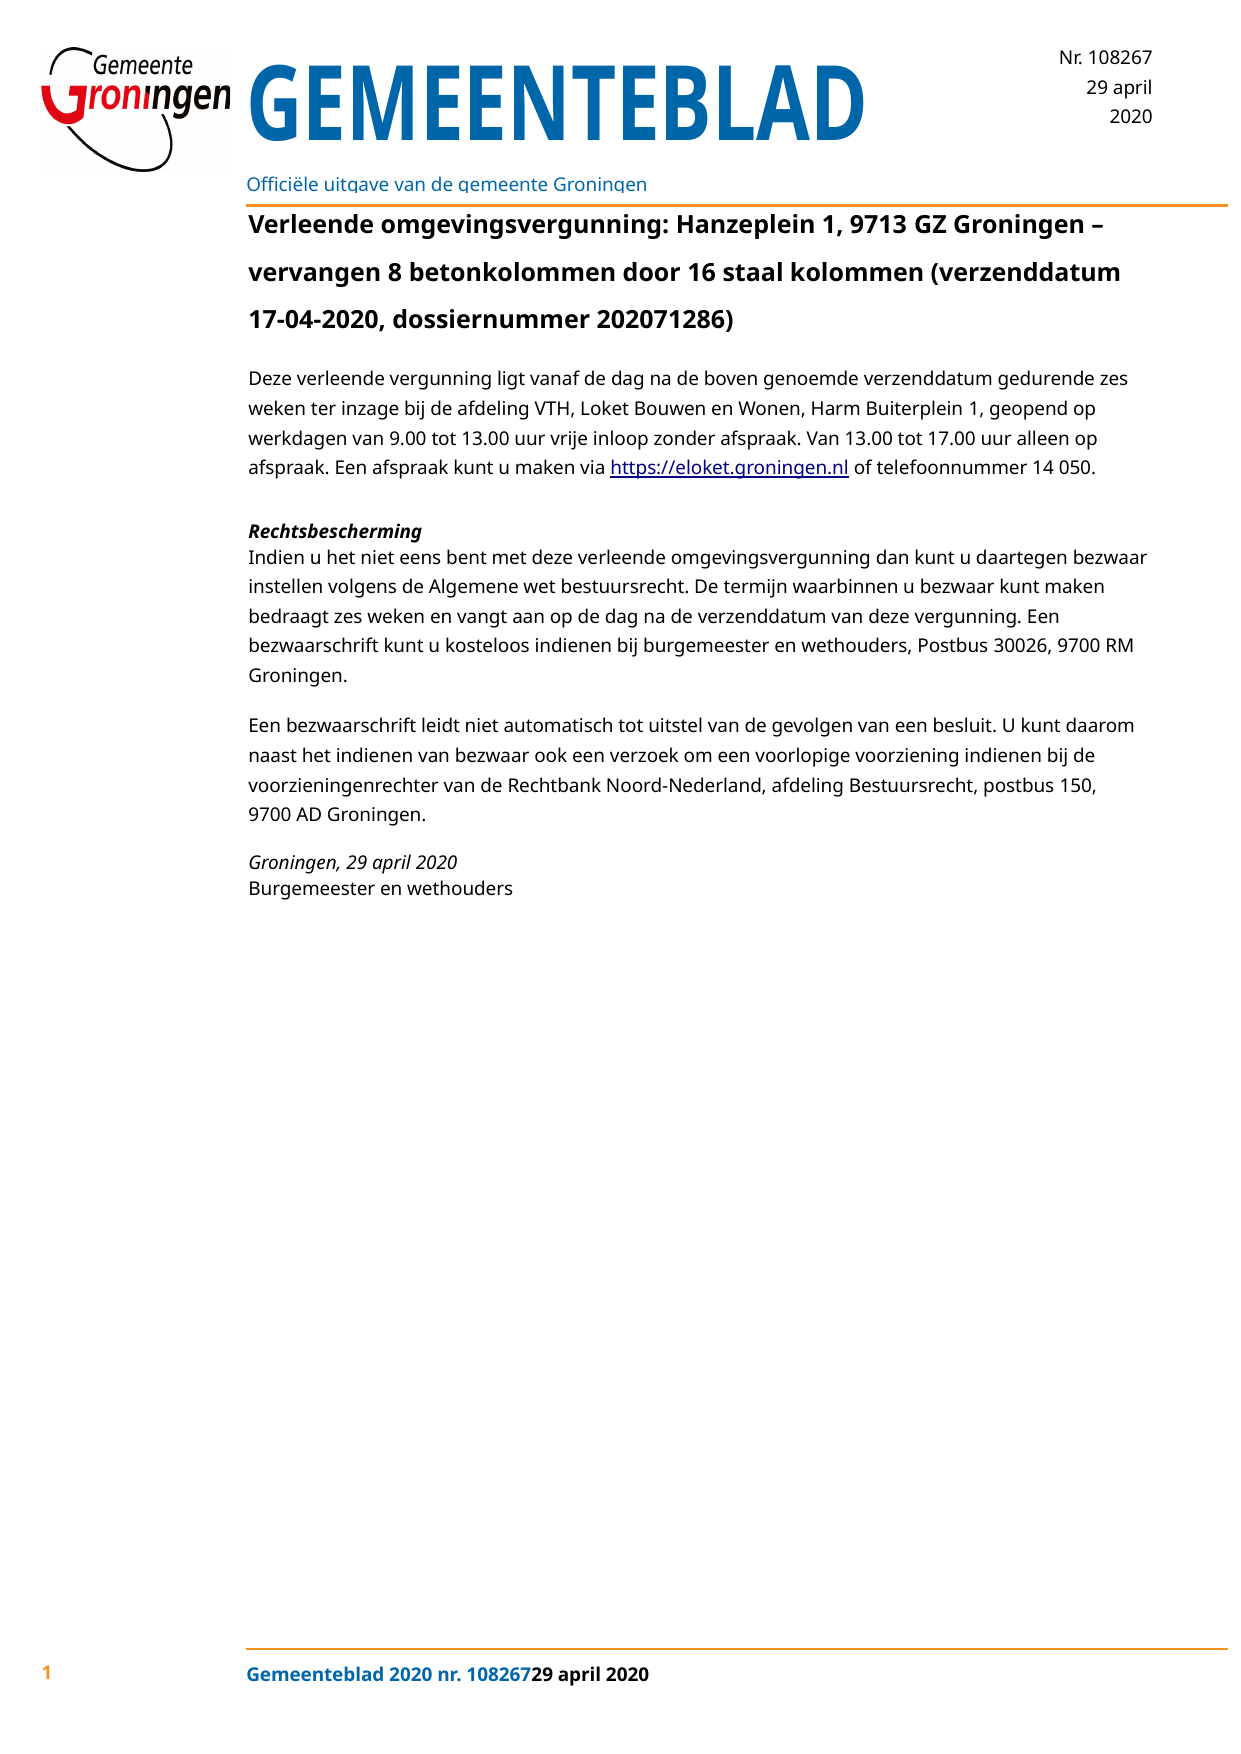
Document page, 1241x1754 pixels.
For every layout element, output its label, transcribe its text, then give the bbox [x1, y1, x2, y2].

text Rechtsbescherming [248, 518, 1152, 544]
text Een bezwaarschrift leidt niet automatisch tot uitstel van de gevolgen van een besluit. U kunt daarom naast het indienen van bezwaar ook een verzoek om een voorlopige voorziening indienen bij de voorzieningenrechter van de Rechtbank Noord-Nederland, afdeling Bestuursrecht, postbus 150, 9700 AD Groningen. [248, 713, 1152, 827]
text Indien u het niet eens bent met deze verleende omgevingsvergunning dan kunt u daartegen bezwaar instellen volgens de Algemene wet bestuursrecht. De termijn waarbinnen u bezwaar kunt maken bedraagt zes weken en vangt aan op de dag na de verzenddatum van deze vergunning. Een bezwaarschrift kunt u kosteloos indienen bij burgemeester en wethouders, Postbus 30026, 9700 RM Groningen. [248, 544, 1152, 688]
text Verleende omgevingsvergunning: Hanzeplein 1, 9713 GZ Groningen – vervangen 8 betonkolommen door 16 staal kolommen (verzenddatum 17-04-2020, dossiernummer 202071286) [248, 207, 1152, 336]
text Groningen, 29 april 2020 [248, 849, 1152, 875]
picture [41, 47, 231, 172]
text Deze verleende vergunning ligt vanaf de dag na de boven genoemde verzenddatum gedurende zes weken ter inzage bij de afdeling VTH, Loket Bouwen en Wonen, Harm Buiterplein 1, geopend op werkdagen van 9.00 tot 13.00 uur vrije inloop zonder afspraak. Van 13.00 tot 17.00 uur alleen op afspraak. Een afspraak kunt u maken via https://eloket.groningen.nl of telefoonnummer 14 050. [248, 366, 1152, 480]
text Burgemeester en wethouders [248, 875, 1152, 901]
